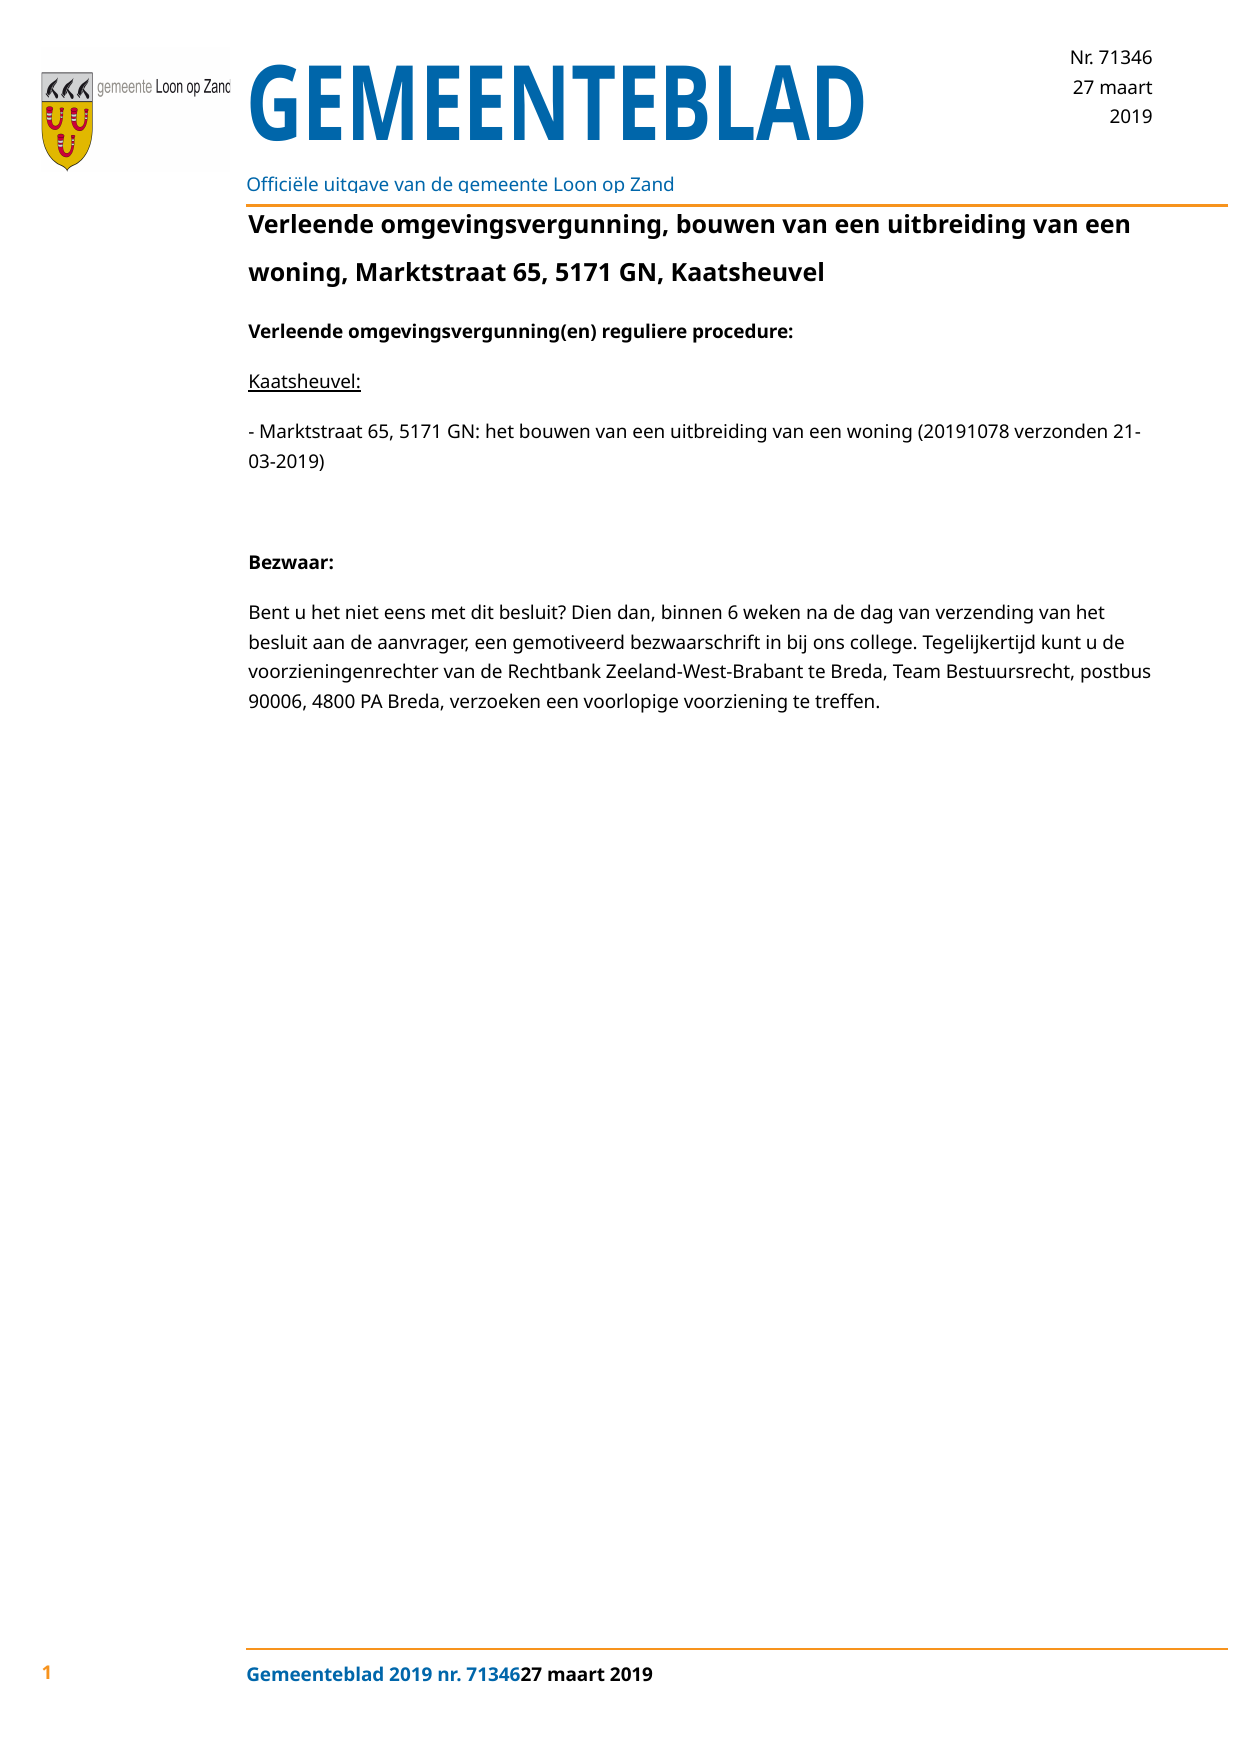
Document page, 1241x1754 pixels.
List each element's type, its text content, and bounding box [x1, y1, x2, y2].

text - Marktstraat 65, 5171 GN: het bouwen van een uitbreiding van een woning (20191078 verzonden 21-03-2019) [248, 419, 1152, 474]
text Verleende omgevingsvergunning, bouwen van een uitbreiding van een woning, Marktstraat 65, 5171 GN, Kaatsheuvel [248, 207, 1152, 288]
text Bent u het niet eens met dit besluit? Dien dan, binnen 6 weken na de dag van verzending van het besluit aan de aanvrager, een gemotiveerd bezwaarschrift in bij ons college. Tegelijkertijd kunt u de voorzieningenrechter van de Rechtbank Zeeland-West-Brabant te Breda, Team Bestuursrecht, postbus 90006, 4800 PA Breda, verzoeken een voorlopige voorziening te treffen. [248, 599, 1152, 714]
text Bezwaar: [248, 549, 1152, 575]
picture [41, 47, 231, 172]
text Verleende omgevingsvergunning(en) reguliere procedure: [248, 318, 1152, 344]
text Kaatsheuvel: [248, 368, 1152, 394]
